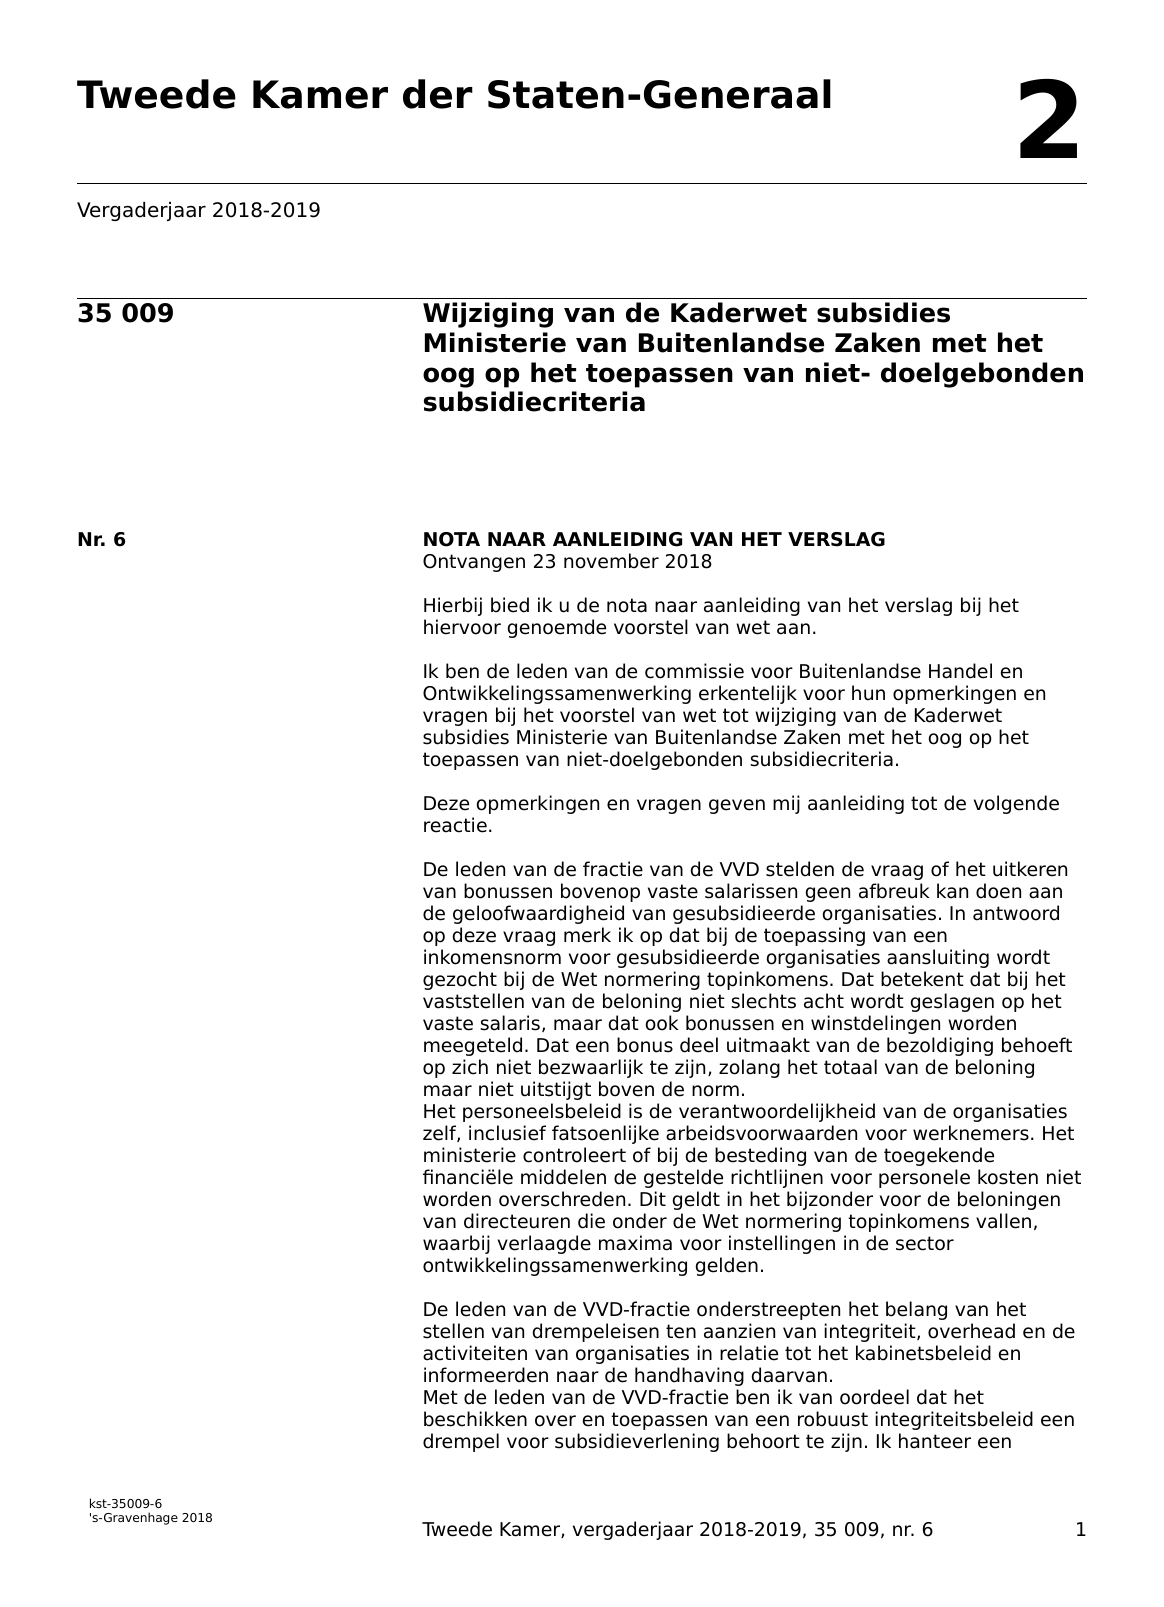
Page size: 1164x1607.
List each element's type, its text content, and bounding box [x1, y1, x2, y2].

text Deze opmerkingen en vragen geven mij aanleiding tot de volgende reactie. [422, 793, 1087, 837]
text Ontvangen 23 november 2018 [422, 551, 1087, 573]
text De leden van de fractie van de VVD stelden de vraag of het uitkeren van bonussen bovenop vaste salarissen geen afbreuk kan doen aan de geloofwaardigheid van gesubsidieerde organisaties. In antwoord op deze vraag merk ik op dat bij de toepassing van een inkomensnorm voor gesubsidieerde organisaties aansluiting wordt gezocht bij de Wet normering topinkomens. Dat betekent dat bij het vaststellen van de beloning niet slechts acht wordt geslagen op het vaste salaris, maar dat ook bonussen en winstdelingen worden meegeteld. Dat een bonus deel uitmaakt van de bezoldiging behoeft op zich niet bezwaarlijk te zijn, zolang het totaal van de beloning maar niet uitstijgt boven de norm. [422, 859, 1087, 1101]
subtitle 35 009 Wijziging van de Kaderwet subsidies Ministerie van Buitenlandse Zaken met het oog op het toepassen van niet- doelgebonden subsidiecriteria [77, 299, 1087, 418]
text Ik ben de leden van de commissie voor Buitenlandse Handel en Ontwikkelingssamenwerking erkentelijk voor hun opmerkingen en vragen bij het voorstel van wet tot wijziging van de Kaderwet subsidies Ministerie van Buitenlandse Zaken met het oog op het toepassen van niet-doelgebonden subsidiecriteria. [422, 661, 1087, 771]
text Met de leden van de VVD-fractie ben ik van oordeel dat het beschikken over en toepassen van een robuust integriteitsbeleid een drempel voor subsidieverlening behoort te zijn. Ik hanteer een [422, 1387, 1087, 1453]
table_cell Vergaderjaar 2018-2019 [77, 184, 1087, 298]
text Hierbij bied ik u de nota naar aanleiding van het verslag bij het hiervoor genoemde voorstel van wet aan. [422, 595, 1087, 639]
text 's-Gravenhage 2018 [88, 1511, 323, 1525]
subtitle Nr. 6 NOTA NAAR AANLEIDING VAN HET VERSLAG [77, 529, 1087, 551]
text kst-35009-6 [88, 1497, 323, 1511]
text De leden van de VVD-fractie onderstreepten het belang van het stellen van drempeleisen ten aanzien van integriteit, overhead en de activiteiten van organisaties in relatie tot het kabinetsbeleid en informeerden naar de handhaving daarvan. [422, 1299, 1087, 1387]
text Het personeelsbeleid is de verantwoordelijkheid van de organisaties zelf, inclusief fatsoenlijke arbeidsvoorwaarden voor werknemers. Het ministerie controleert of bij de besteding van de toegekende financiële middelen de gestelde richtlijnen voor personele kosten niet worden overschreden. Dit geldt in het bijzonder voor de beloningen van directeuren die onder de Wet normering topinkomens vallen, waarbij verlaagde maxima voor instellingen in de sector ontwikkelingssamenwerking gelden. [422, 1101, 1087, 1277]
table_header 2 [886, 59, 1087, 183]
table_header Tweede Kamer der Staten-Generaal [77, 59, 886, 183]
